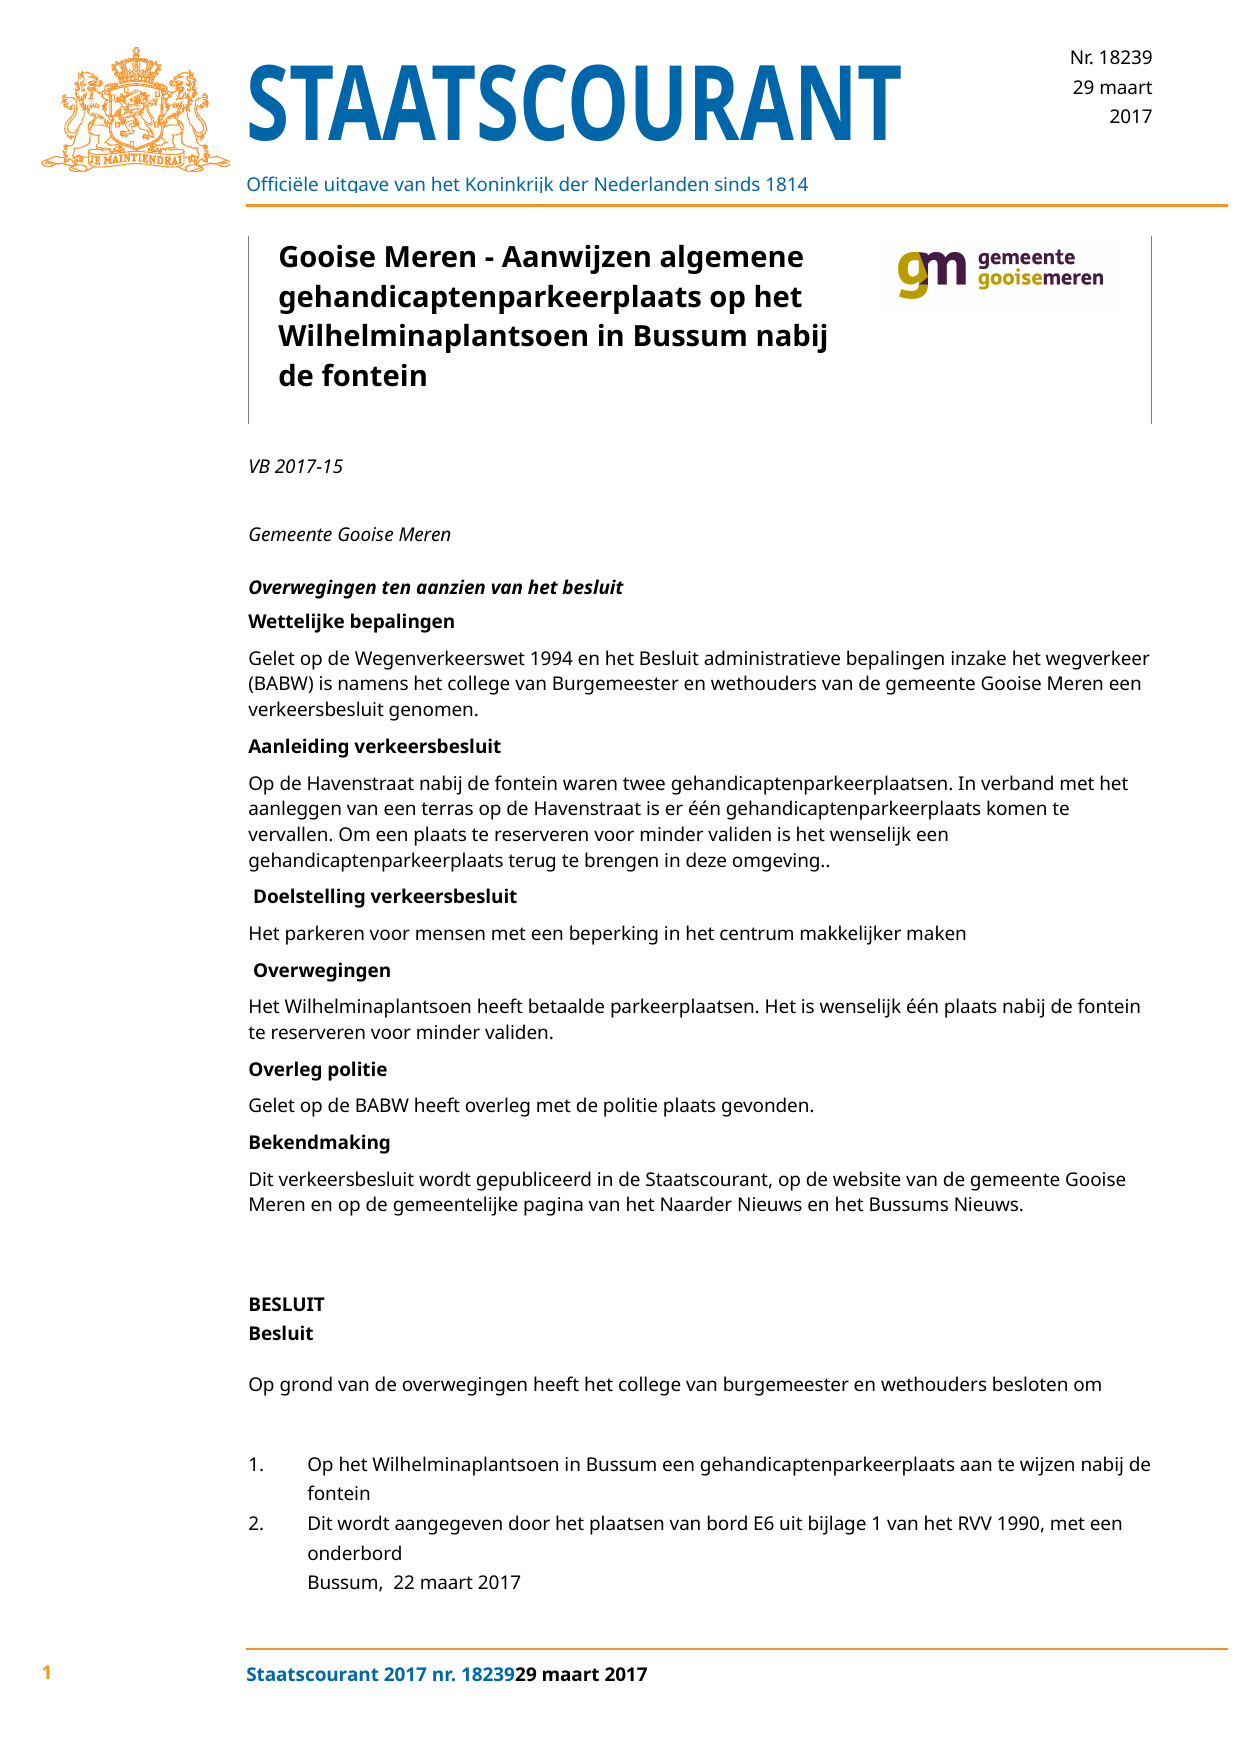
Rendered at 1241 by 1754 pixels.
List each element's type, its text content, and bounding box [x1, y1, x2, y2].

text Gelet op de Wegenverkeerswet 1994 en het Besluit administratieve bepalingen inzake het wegverkeer (BABW) is namens het college van Burgemeester en wethouders van de gemeente Gooise Meren een verkeersbesluit genomen. [248, 645, 1152, 722]
text Dit verkeersbesluit wordt gepubliceerd in de Staatscourant, op de website van de gemeente Gooise Meren en op de gemeentelijke pagina van het Naarder Nieuws en het Bussums Nieuws. [248, 1166, 1152, 1217]
list Bussum, 22 maart 2017 [248, 1569, 1152, 1595]
text Overleg politie [248, 1056, 1152, 1082]
text Overwegingen ten aanzien van het besluit [248, 574, 1152, 600]
text Op grond van de overwegingen heeft het college van burgemeester en wethouders besloten om [248, 1371, 1152, 1397]
text Het Wilhelminaplantsoen heeft betaalde parkeerplaatsen. Het is wenselijk één plaats nabij de fontein te reserveren voor minder validen. [248, 993, 1152, 1045]
text BESLUIT [248, 1291, 1152, 1317]
text Overwegingen [248, 957, 1152, 983]
text VB 2017-15 [248, 454, 1152, 479]
text Doelstelling verkeersbesluit [248, 883, 1152, 909]
table_header Gooise Meren - Aanwijzen algemene gehandicaptenparkeerplaats op het Wilhelminaplantsoen in Bussum nabij de fontein [249, 236, 850, 424]
text Wettelijke bepalingen [248, 608, 1152, 634]
text Gemeente Gooise Meren [248, 521, 1152, 547]
list Dit wordt aangegeven door het plaatsen van bord E6 uit bijlage 1 van het RVV 1990, met een onderbord [248, 1510, 1152, 1566]
text Aanleiding verkeersbesluit [248, 733, 1152, 759]
list Op het Wilhelminaplantsoen in Bussum een gehandicaptenparkeerplaats aan te wijzen nabij de fontein [248, 1451, 1152, 1506]
picture [882, 236, 1119, 315]
text Besluit [248, 1321, 1152, 1346]
text Op de Havenstraat nabij de fontein waren twee gehandicaptenparkeerplaatsen. In verband met het aanleggen van een terras op de Havenstraat is er één gehandicaptenparkeerplaats komen te vervallen. Om een plaats te reserveren voor minder validen is het wenselijk een gehandicaptenparkeerplaats terug te brengen in deze omgeving.. [248, 770, 1152, 873]
picture [41, 47, 231, 172]
text Het parkeren voor mensen met een beperking in het centrum makkelijker maken [248, 920, 1152, 946]
text Bekendmaking [248, 1129, 1152, 1155]
table_header [850, 236, 1151, 424]
text Gelet op de BABW heeft overleg met de politie plaats gevonden. [248, 1093, 1152, 1118]
